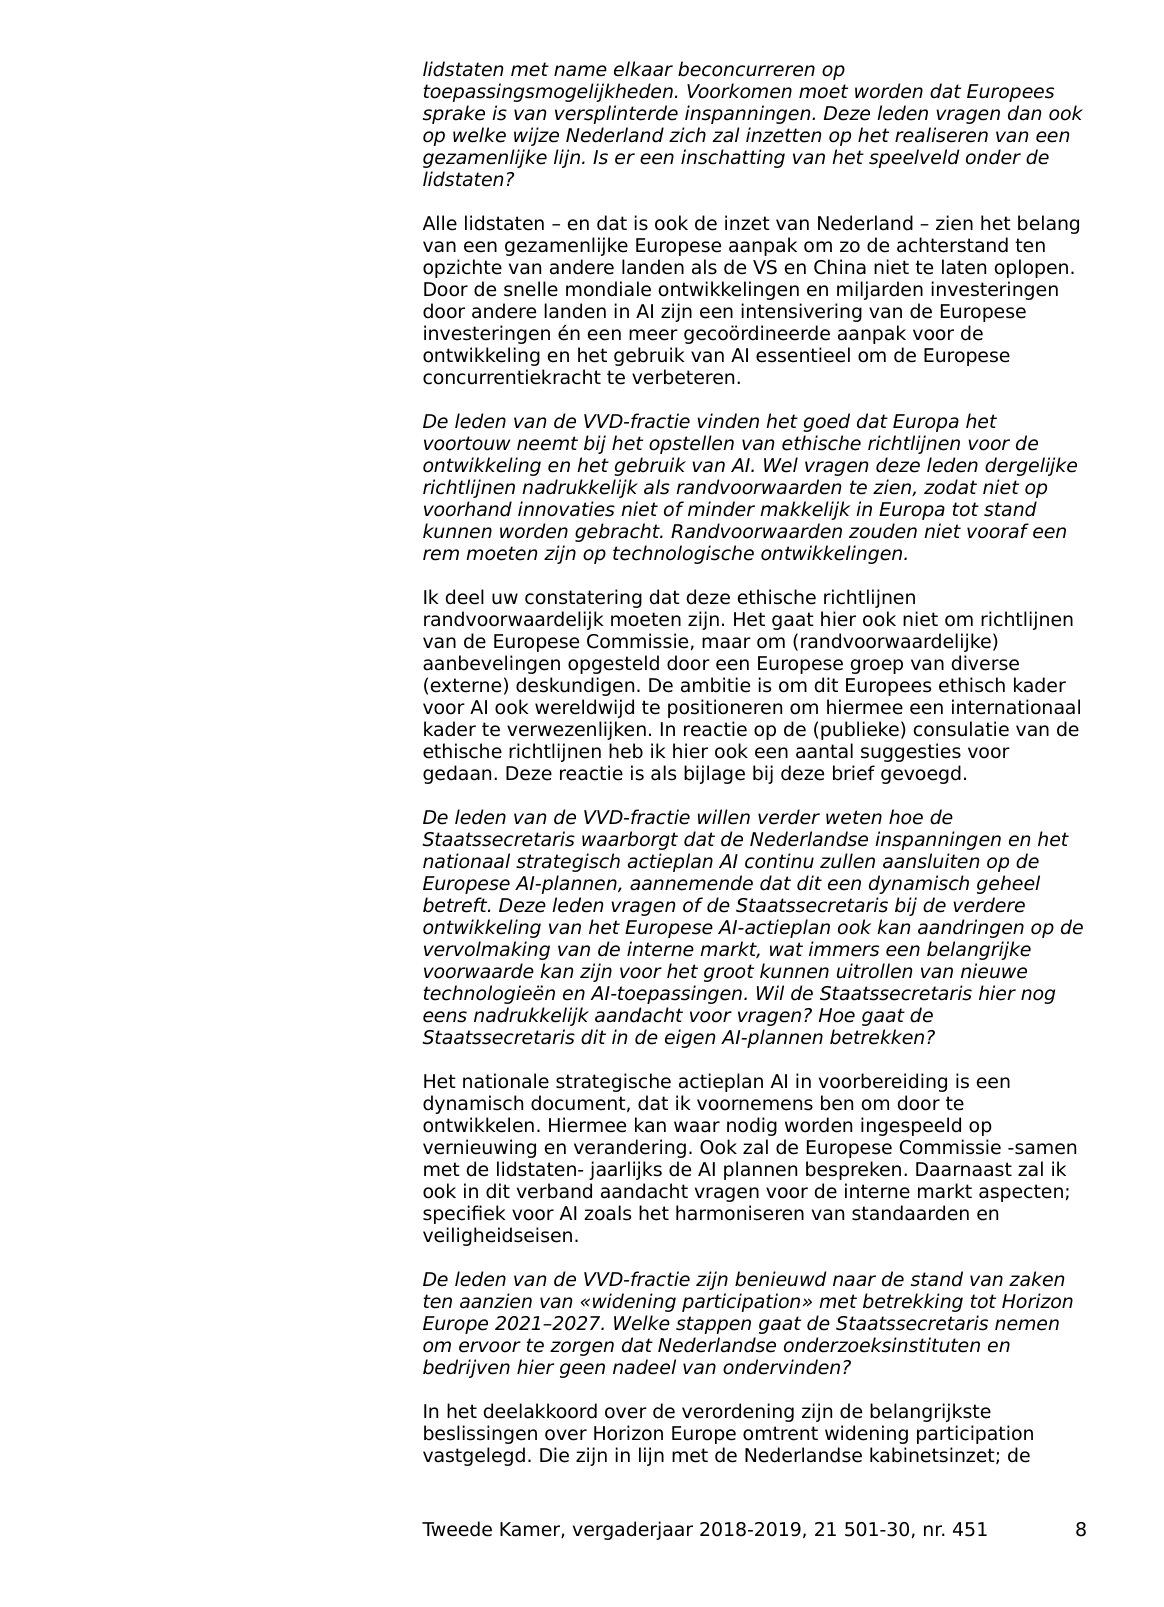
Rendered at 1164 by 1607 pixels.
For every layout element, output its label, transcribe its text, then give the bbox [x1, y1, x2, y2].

text De leden van de VVD-fractie vinden het goed dat Europa het voortouw neemt bij het opstellen van ethische richtlijnen voor de ontwikkeling en het gebruik van AI. Wel vragen deze leden dergelijke richtlijnen nadrukkelijk als randvoorwaarden te zien, zodat niet op voorhand innovaties niet of minder makkelijk in Europa tot stand kunnen worden gebracht. Randvoorwaarden zouden niet vooraf een rem moeten zijn op technologische ontwikkelingen. [422, 411, 1087, 565]
text Alle lidstaten – en dat is ook de inzet van Nederland – zien het belang van een gezamenlijke Europese aanpak om zo de achterstand ten opzichte van andere landen als de VS en China niet te laten oplopen. Door de snelle mondiale ontwikkelingen en miljarden investeringen door andere landen in AI zijn een intensivering van de Europese investeringen én een meer gecoördineerde aanpak voor de ontwikkeling en het gebruik van AI essentieel om de Europese concurrentiekracht te verbeteren. [422, 213, 1087, 389]
text De leden van de VVD-fractie willen verder weten hoe de Staatssecretaris waarborgt dat de Nederlandse inspanningen en het nationaal strategisch actieplan AI continu zullen aansluiten op de Europese AI-plannen, aannemende dat dit een dynamisch geheel betreft. Deze leden vragen of de Staatssecretaris bij de verdere ontwikkeling van het Europese AI-actieplan ook kan aandringen op de vervolmaking van de interne markt, wat immers een belangrijke voorwaarde kan zijn voor het groot kunnen uitrollen van nieuwe technologieën en AI-toepassingen. Wil de Staatssecretaris hier nog eens nadrukkelijk aandacht voor vragen? Hoe gaat de Staatssecretaris dit in de eigen AI-plannen betrekken? [422, 807, 1087, 1049]
text Het nationale strategische actieplan AI in voorbereiding is een dynamisch document, dat ik voornemens ben om door te ontwikkelen. Hiermee kan waar nodig worden ingespeeld op vernieuwing en verandering. Ook zal de Europese Commissie -samen met de lidstaten- jaarlijks de AI plannen bespreken. Daarnaast zal ik ook in dit verband aandacht vragen voor de interne markt aspecten; specifiek voor AI zoals het harmoniseren van standaarden en veiligheidseisen. [422, 1071, 1087, 1247]
text Ik deel uw constatering dat deze ethische richtlijnen randvoorwaardelijk moeten zijn. Het gaat hier ook niet om richtlijnen van de Europese Commissie, maar om (randvoorwaardelijke) aanbevelingen opgesteld door een Europese groep van diverse (externe) deskundigen. De ambitie is om dit Europees ethisch kader voor AI ook wereldwijd te positioneren om hiermee een internationaal kader te verwezenlijken. In reactie op de (publieke) consulatie van de ethische richtlijnen heb ik hier ook een aantal suggesties voor gedaan. Deze reactie is als bijlage bij deze brief gevoegd. [422, 587, 1087, 785]
text De leden van de VVD-fractie zijn benieuwd naar de stand van zaken ten aanzien van «widening participation» met betrekking tot Horizon Europe 2021–2027. Welke stappen gaat de Staatssecretaris nemen om ervoor te zorgen dat Nederlandse onderzoeksinstituten en bedrijven hier geen nadeel van ondervinden? [422, 1269, 1087, 1379]
text lidstaten met name elkaar beconcurreren op toepassingsmogelijkheden. Voorkomen moet worden dat Europees sprake is van versplinterde inspanningen. Deze leden vragen dan ook op welke wijze Nederland zich zal inzetten op het realiseren van een gezamenlijke lijn. Is er een inschatting van het speelveld onder de lidstaten? [422, 59, 1087, 191]
text In het deelakkoord over de verordening zijn de belangrijkste beslissingen over Horizon Europe omtrent widening participation vastgelegd. Die zijn in lijn met de Nederlandse kabinetsinzet; de [422, 1401, 1087, 1467]
